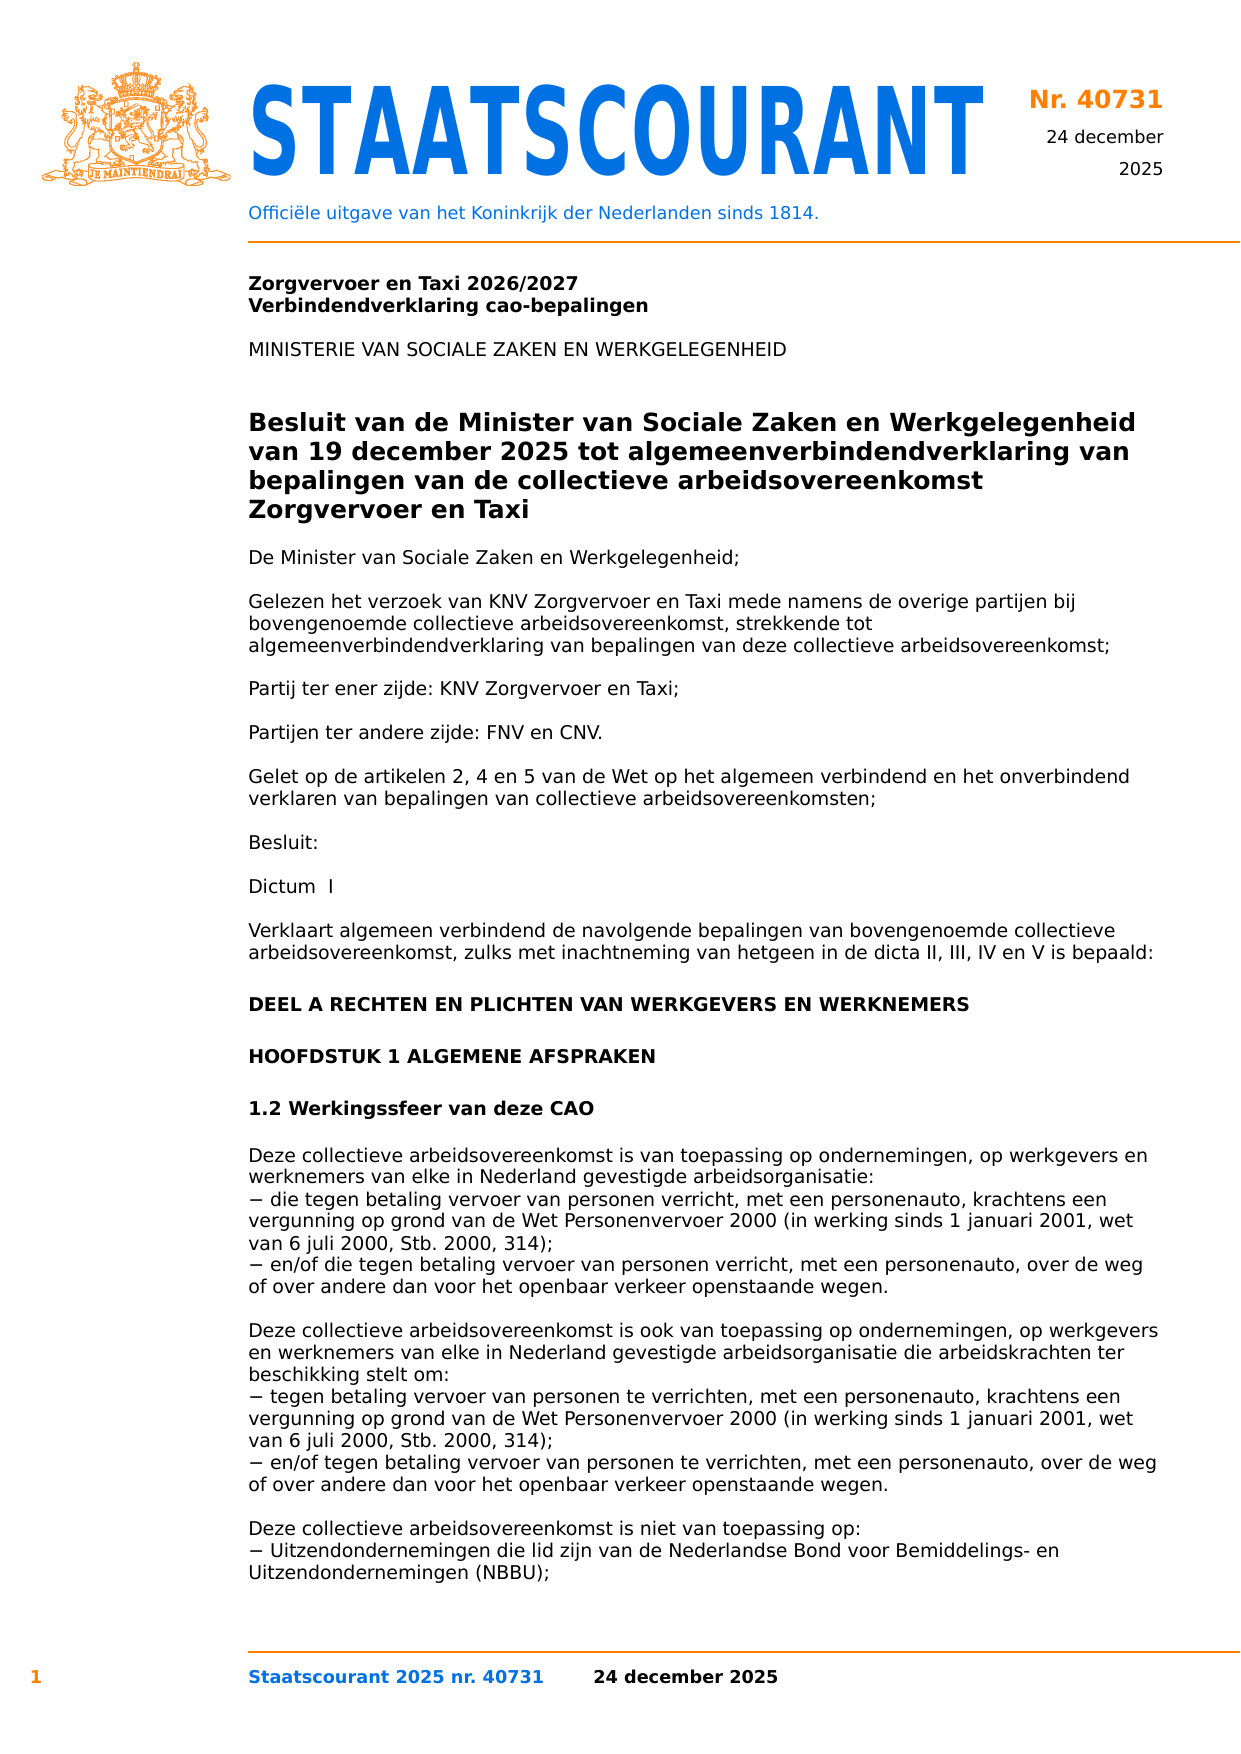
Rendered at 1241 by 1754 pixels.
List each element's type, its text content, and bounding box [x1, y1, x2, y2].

picture [41, 62, 231, 186]
text Partijen ter andere zijde: FNV en CNV. [248, 722, 1163, 744]
subtitle DEEL A RECHTEN EN PLICHTEN VAN WERKGEVERS EN WERKNEMERS [248, 993, 1163, 1016]
text Gelet op de artikelen 2, 4 en 5 van de Wet op het algemeen verbindend en het onverbindend verklaren van bepalingen van collectieve arbeidsovereenkomsten; [248, 766, 1163, 810]
text Deze collectieve arbeidsovereenkomst is ook van toepassing op ondernemingen, op werkgevers en werknemers van elke in Nederland gevestigde arbeidsorganisatie die arbeidskrachten ter beschikking stelt om: [248, 1320, 1163, 1386]
text − Uitzendondernemingen die lid zijn van de Nederlandse Bond voor Bemiddelings- en Uitzendondernemingen (NBBU); [248, 1540, 1163, 1584]
text Besluit: [248, 832, 1163, 854]
table_header [25, 62, 248, 241]
table_cell 2025 [998, 153, 1240, 203]
text − en/of die tegen betaling vervoer van personen verricht, met een personenauto, over de weg of over andere dan voor het openbaar verkeer openstaande wegen. [248, 1254, 1163, 1298]
text Verklaart algemeen verbindend de navolgende bepalingen van bovengenoemde collectieve arbeidsovereenkomst, zulks met inachtneming van hetgeen in de dicta II, III, IV en V is bepaald: [248, 919, 1163, 963]
table_cell Officiële uitgave van het Koninkrijk der Nederlanden sinds 1814. [248, 203, 1240, 241]
table_header STAATSCOURANT [248, 62, 998, 203]
text Gelezen het verzoek van KNV Zorgvervoer en Taxi mede namens de overige partijen bij bovengenoemde collectieve arbeidsovereenkomst, strekkende tot algemeenverbindendverklaring van bepalingen van deze collectieve arbeidsovereenkomst; [248, 591, 1163, 656]
text Deze collectieve arbeidsovereenkomst is van toepassing op ondernemingen, op werkgevers en werknemers van elke in Nederland gevestigde arbeidsorganisatie: [248, 1144, 1163, 1188]
text − tegen betaling vervoer van personen te verrichten, met een personenauto, krachtens een vergunning op grond van de Wet Personenvervoer 2000 (in werking sinds 1 januari 2001, wet van 6 juli 2000, Stb. 2000, 314); [248, 1386, 1163, 1452]
subtitle 1.2 Werkingssfeer van deze CAO [248, 1097, 1163, 1119]
text De Minister van Sociale Zaken en Werkgelegenheid; [248, 547, 1163, 569]
table_header Nr. 40731 [998, 62, 1240, 121]
text Zorgvervoer en Taxi 2026/2027 [248, 273, 1163, 295]
text Dictum I [248, 876, 1163, 898]
text Partij ter ener zijde: KNV Zorgvervoer en Taxi; [248, 678, 1163, 700]
table_cell 24 december [998, 121, 1240, 153]
text Deze collectieve arbeidsovereenkomst is niet van toepassing op: [248, 1518, 1163, 1540]
text Verbindendverklaring cao-bepalingen [248, 295, 1163, 317]
subtitle HOOFDSTUK 1 ALGEMENE AFSPRAKEN [248, 1046, 1163, 1067]
text MINISTERIE VAN SOCIALE ZAKEN EN WERKGELEGENHEID [248, 339, 1163, 361]
text − die tegen betaling vervoer van personen verricht, met een personenauto, krachtens een vergunning op grond van de Wet Personenvervoer 2000 (in werking sinds 1 januari 2001, wet van 6 juli 2000, Stb. 2000, 314); [248, 1188, 1163, 1254]
text − en/of tegen betaling vervoer van personen te verrichten, met een personenauto, over de weg of over andere dan voor het openbaar verkeer openstaande wegen. [248, 1452, 1163, 1496]
subtitle Besluit van de Minister van Sociale Zaken en Werkgelegenheid van 19 december 2025 tot algemeenverbindendverklaring van bepalingen van de collectieve arbeidsovereenkomst Zorgvervoer en Taxi [248, 408, 1163, 525]
